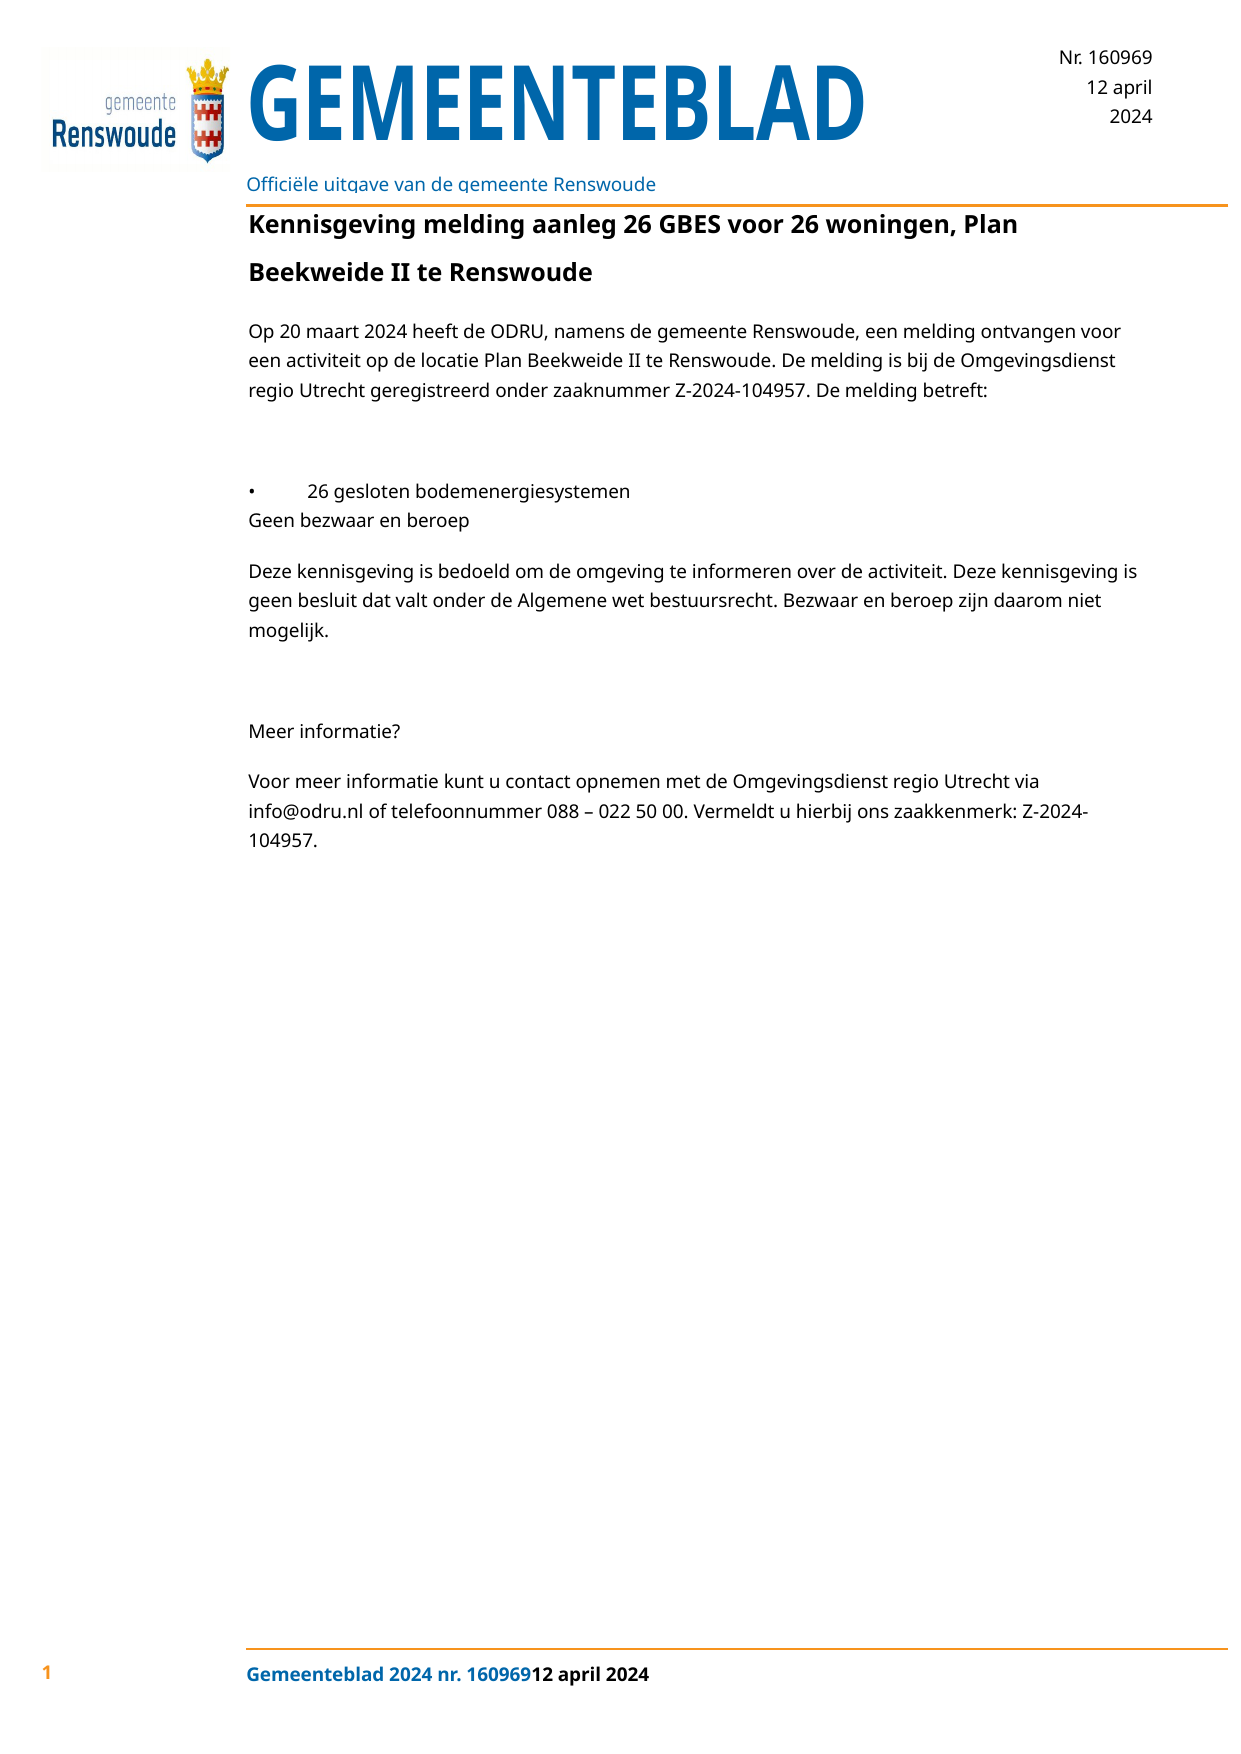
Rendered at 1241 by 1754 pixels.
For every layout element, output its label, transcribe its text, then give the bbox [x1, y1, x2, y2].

list 26 gesloten bodemenergiesystemen [248, 478, 1152, 504]
text Deze kennisgeving is bedoeld om de omgeving te informeren over de activiteit. Deze kennisgeving is geen besluit dat valt onder de Algemene wet bestuursrecht. Bezwaar en beroep zijn daarom niet mogelijk. [248, 558, 1152, 643]
picture [41, 47, 231, 172]
text Kennisgeving melding aanleg 26 GBES voor 26 woningen, Plan Beekweide II te Renswoude [248, 207, 1152, 288]
text Geen bezwaar en beroep [248, 507, 1152, 533]
text Meer informatie? [248, 718, 1152, 744]
text Voor meer informatie kunt u contact opnemen met de Omgevingsdienst regio Utrecht via info@odru.nl of telefoonnummer 088 – 022 50 00. Vermeldt u hierbij ons zaakkenmerk: Z-2024-104957. [248, 768, 1152, 853]
text Op 20 maart 2024 heeft de ODRU, namens de gemeente Renswoude, een melding ontvangen voor een activiteit op de locatie Plan Beekweide II te Renswoude. De melding is bij de Omgevingsdienst regio Utrecht geregistreerd onder zaaknummer Z-2024-104957. De melding betreft: [248, 318, 1152, 403]
